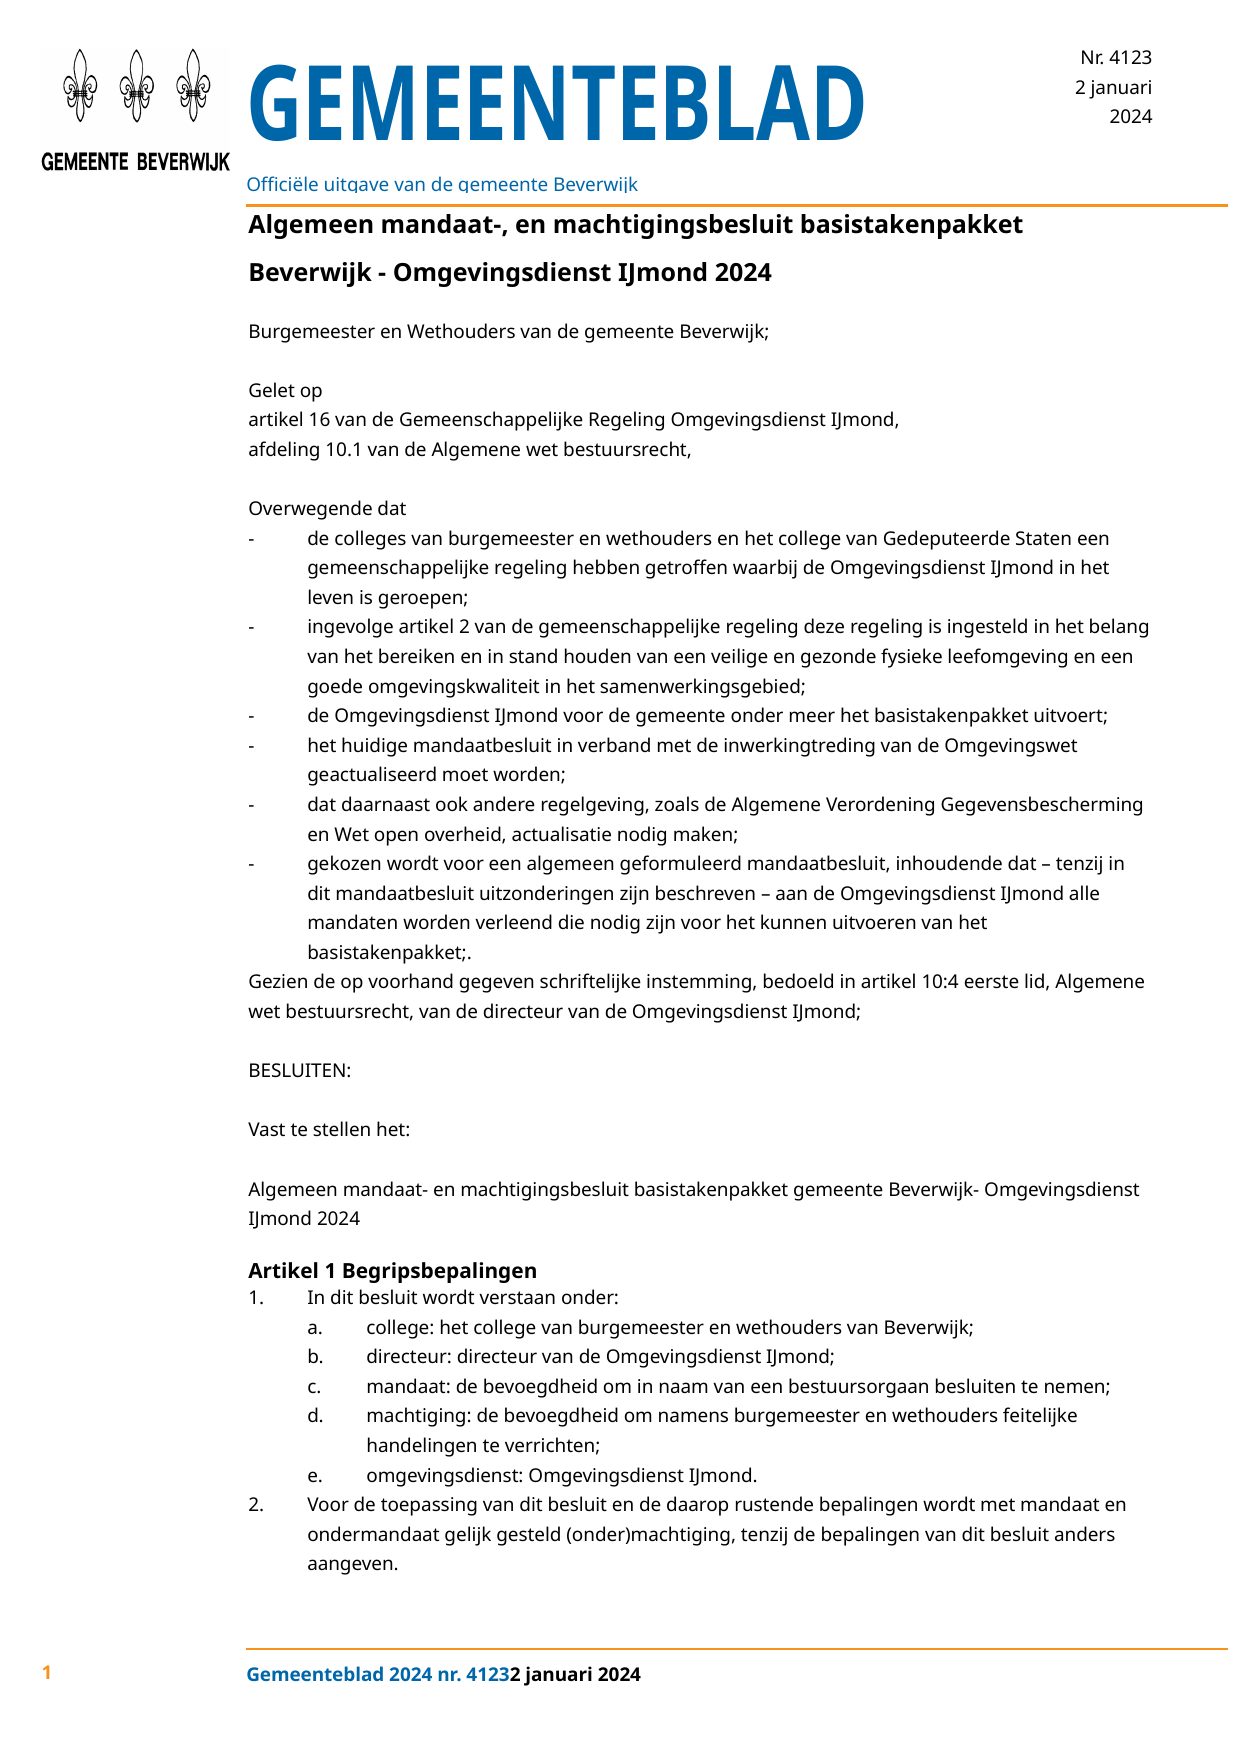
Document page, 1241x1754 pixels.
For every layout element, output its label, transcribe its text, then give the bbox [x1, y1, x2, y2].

list het huidige mandaatbesluit in verband met de inwerkingtreding van de Omgevingswet geactualiseerd moet worden; [248, 732, 1152, 787]
text Gelet op [248, 377, 1152, 403]
text artikel 16 van de Gemeenschappelijke Regeling Omgevingsdienst IJmond, [248, 407, 1152, 432]
list machtiging: de bevoegdheid om namens burgemeester en wethouders feitelijke handelingen te verrichten; [307, 1403, 1152, 1458]
text Vast te stellen het: [248, 1117, 1152, 1142]
text afdeling 10.1 van de Algemene wet bestuursrecht, [248, 436, 1152, 462]
text Artikel 1 Begripsbepalingen [248, 1256, 1152, 1284]
list Voor de toepassing van dit besluit en de daarop rustende bepalingen wordt met mandaat en ondermandaat gelijk gesteld (onder)machtiging, tenzij de bepalingen van dit besluit anders aangeven. [248, 1491, 1152, 1576]
text Algemeen mandaat-, en machtigingsbesluit basistakenpakket Beverwijk - Omgevingsdienst IJmond 2024 [248, 207, 1152, 288]
text Overwegende dat [248, 495, 1152, 521]
list dat daarnaast ook andere regelgeving, zoals de Algemene Verordening Gegevensbescherming en Wet open overheid, actualisatie nodig maken; [248, 791, 1152, 847]
list de colleges van burgemeester en wethouders en het college van Gedeputeerde Staten een gemeenschappelijke regeling hebben getroffen waarbij de Omgevingsdienst IJmond in het leven is geroepen; [248, 525, 1152, 610]
list directeur: directeur van de Omgevingsdienst IJmond; [307, 1343, 1152, 1369]
text Burgemeester en Wethouders van de gemeente Beverwijk; [248, 318, 1152, 344]
text Algemeen mandaat- en machtigingsbesluit basistakenpakket gemeente Beverwijk- Omgevingsdienst IJmond 2024 [248, 1176, 1152, 1231]
picture [41, 47, 231, 172]
list mandaat: de bevoegdheid om in naam van een bestuursorgaan besluiten te nemen; [307, 1373, 1152, 1399]
list ingevolge artikel 2 van de gemeenschappelijke regeling deze regeling is ingesteld in het belang van het bereiken en in stand houden van een veilige en gezonde fysieke leefomgeving en een goede omgevingskwaliteit in het samenwerkingsgebied; [248, 614, 1152, 699]
text Gezien de op voorhand gegeven schriftelijke instemming, bedoeld in artikel 10:4 eerste lid, Algemene wet bestuursrecht, van de directeur van de Omgevingsdienst IJmond; [248, 969, 1152, 1024]
list gekozen wordt voor een algemeen geformuleerd mandaatbesluit, inhoudende dat – tenzij in dit mandaatbesluit uitzonderingen zijn beschreven – aan de Omgevingsdienst IJmond alle mandaten worden verleend die nodig zijn voor het kunnen uitvoeren van het basistakenpakket;. [248, 850, 1152, 965]
text BESLUITEN: [248, 1057, 1152, 1083]
list In dit besluit wordt verstaan onder: [248, 1284, 1152, 1310]
list college: het college van burgemeester en wethouders van Beverwijk; [307, 1314, 1152, 1339]
list de Omgevingsdienst IJmond voor de gemeente onder meer het basistakenpakket uitvoert; [248, 702, 1152, 728]
list omgevingsdienst: Omgevingsdienst IJmond. [307, 1462, 1152, 1487]
